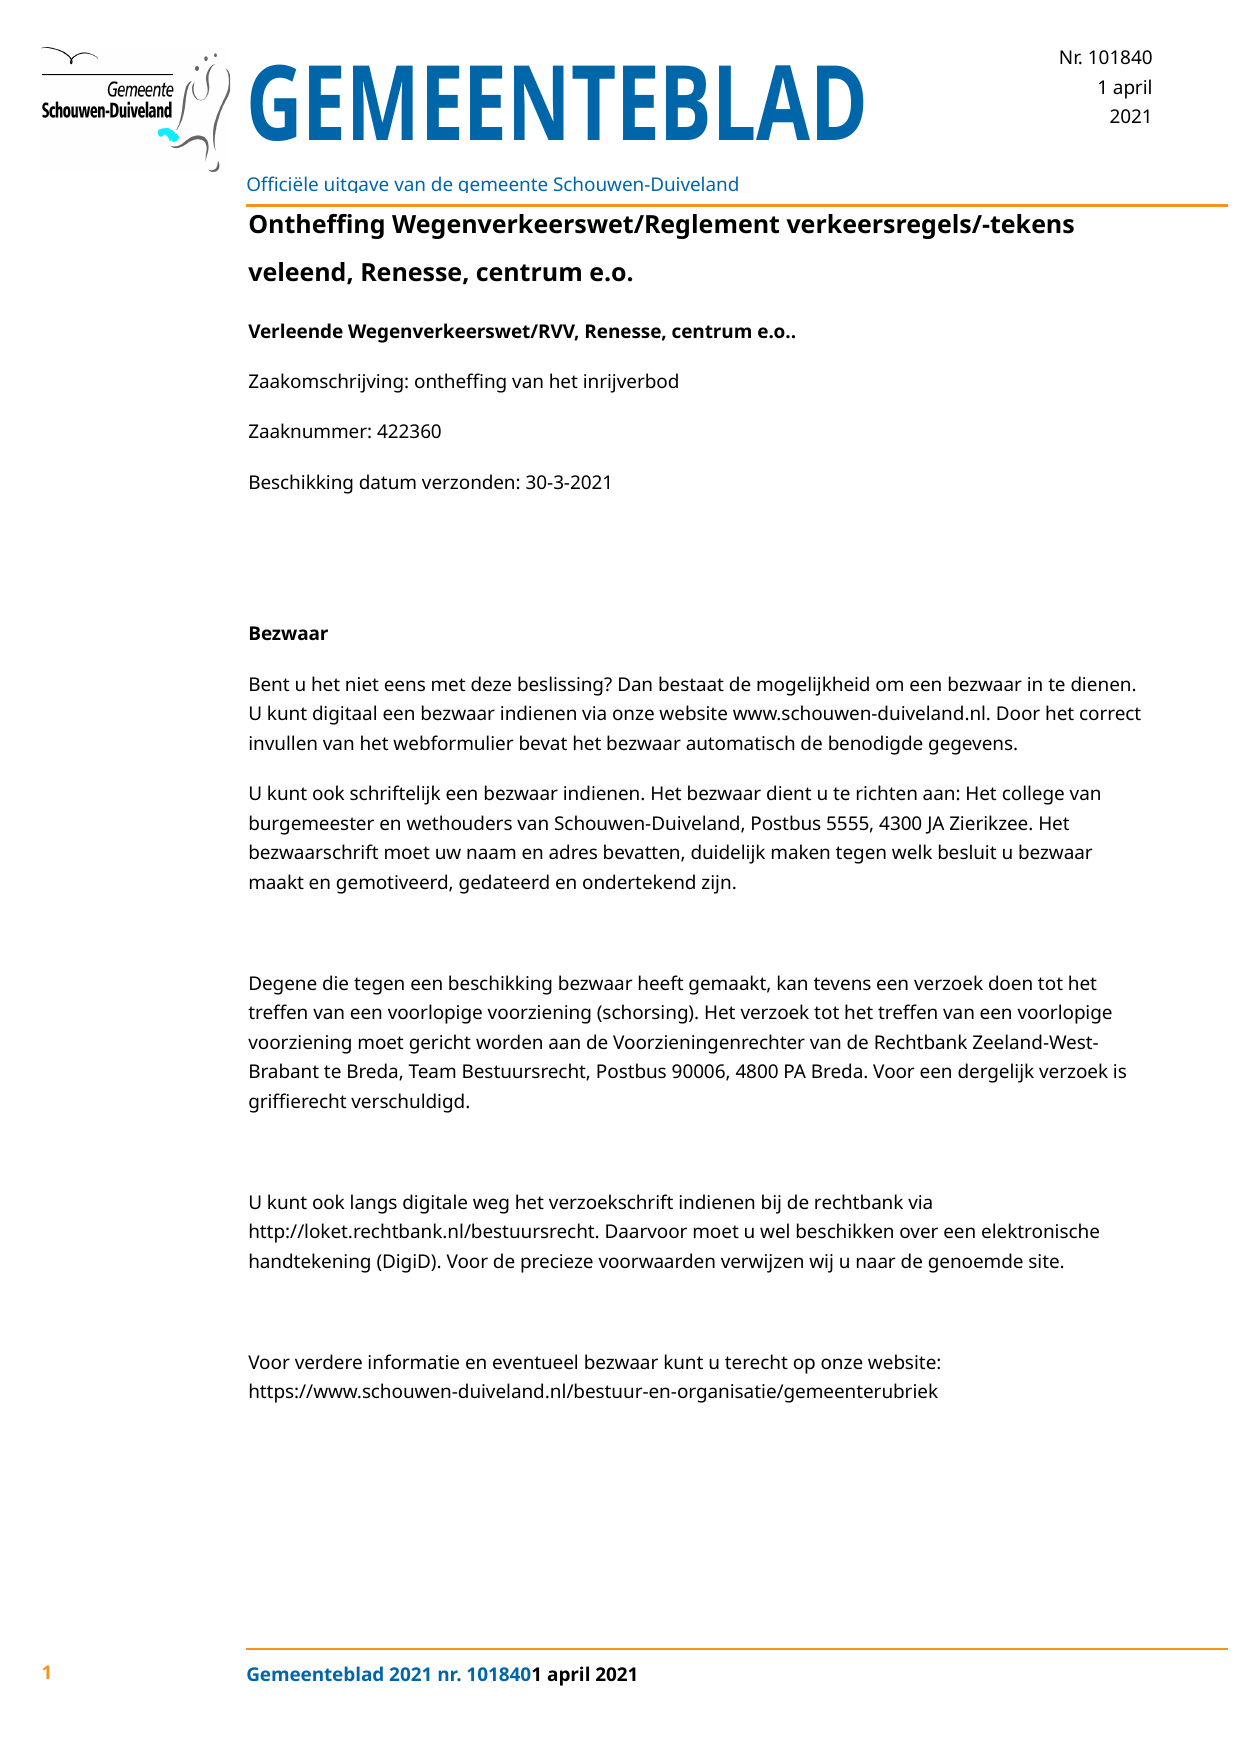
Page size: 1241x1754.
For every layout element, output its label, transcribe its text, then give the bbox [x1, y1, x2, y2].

text Zaaknummer: 422360 [248, 419, 1152, 444]
picture [41, 47, 231, 172]
text U kunt ook langs digitale weg het verzoekschrift indienen bij de rechtbank via http://loket.rechtbank.nl/bestuursrecht. Daarvoor moet u wel beschikken over een elektronische handtekening (DigiD). Voor de precieze voorwaarden verwijzen wij u naar de genoemde site. [248, 1189, 1152, 1274]
text Voor verdere informatie en eventueel bezwaar kunt u terecht op onze website: https://www.schouwen-duiveland.nl/bestuur-en-organisatie/gemeenterubriek [248, 1349, 1152, 1404]
text Bezwaar [248, 620, 1152, 646]
text Bent u het niet eens met deze beslissing? Dan bestaat de mogelijkheid om een bezwaar in te dienen. U kunt digitaal een bezwaar indienen via onze website www.schouwen-duiveland.nl. Door het correct invullen van het webformulier bevat het bezwaar automatisch de benodigde gegevens. [248, 671, 1152, 756]
text Beschikking datum verzonden: 30-3-2021 [248, 469, 1152, 495]
text Degene die tegen een beschikking bezwaar heeft gemaakt, kan tevens een verzoek doen tot het treffen van een voorlopige voorziening (schorsing). Het verzoek tot het treffen van een voorlopige voorziening moet gericht worden aan de Voorzieningenrechter van de Rechtbank Zeeland-West-Brabant te Breda, Team Bestuursrecht, Postbus 90006, 4800 PA Breda. Voor een dergelijk verzoek is griffierecht verschuldigd. [248, 970, 1152, 1114]
text Verleende Wegenverkeerswet/RVV, Renesse, centrum e.o.. [248, 318, 1152, 344]
text Zaakomschrijving: ontheffing van het inrijverbod [248, 368, 1152, 394]
text Ontheffing Wegenverkeerswet/Reglement verkeersregels/-tekens veleend, Renesse, centrum e.o. [248, 207, 1152, 288]
text U kunt ook schriftelijk een bezwaar indienen. Het bezwaar dient u te richten aan: Het college van burgemeester en wethouders van Schouwen-Duiveland, Postbus 5555, 4300 JA Zierikzee. Het bezwaarschrift moet uw naam en adres bevatten, duidelijk maken tegen welk besluit u bezwaar maakt en gemotiveerd, gedateerd en ondertekend zijn. [248, 780, 1152, 895]
